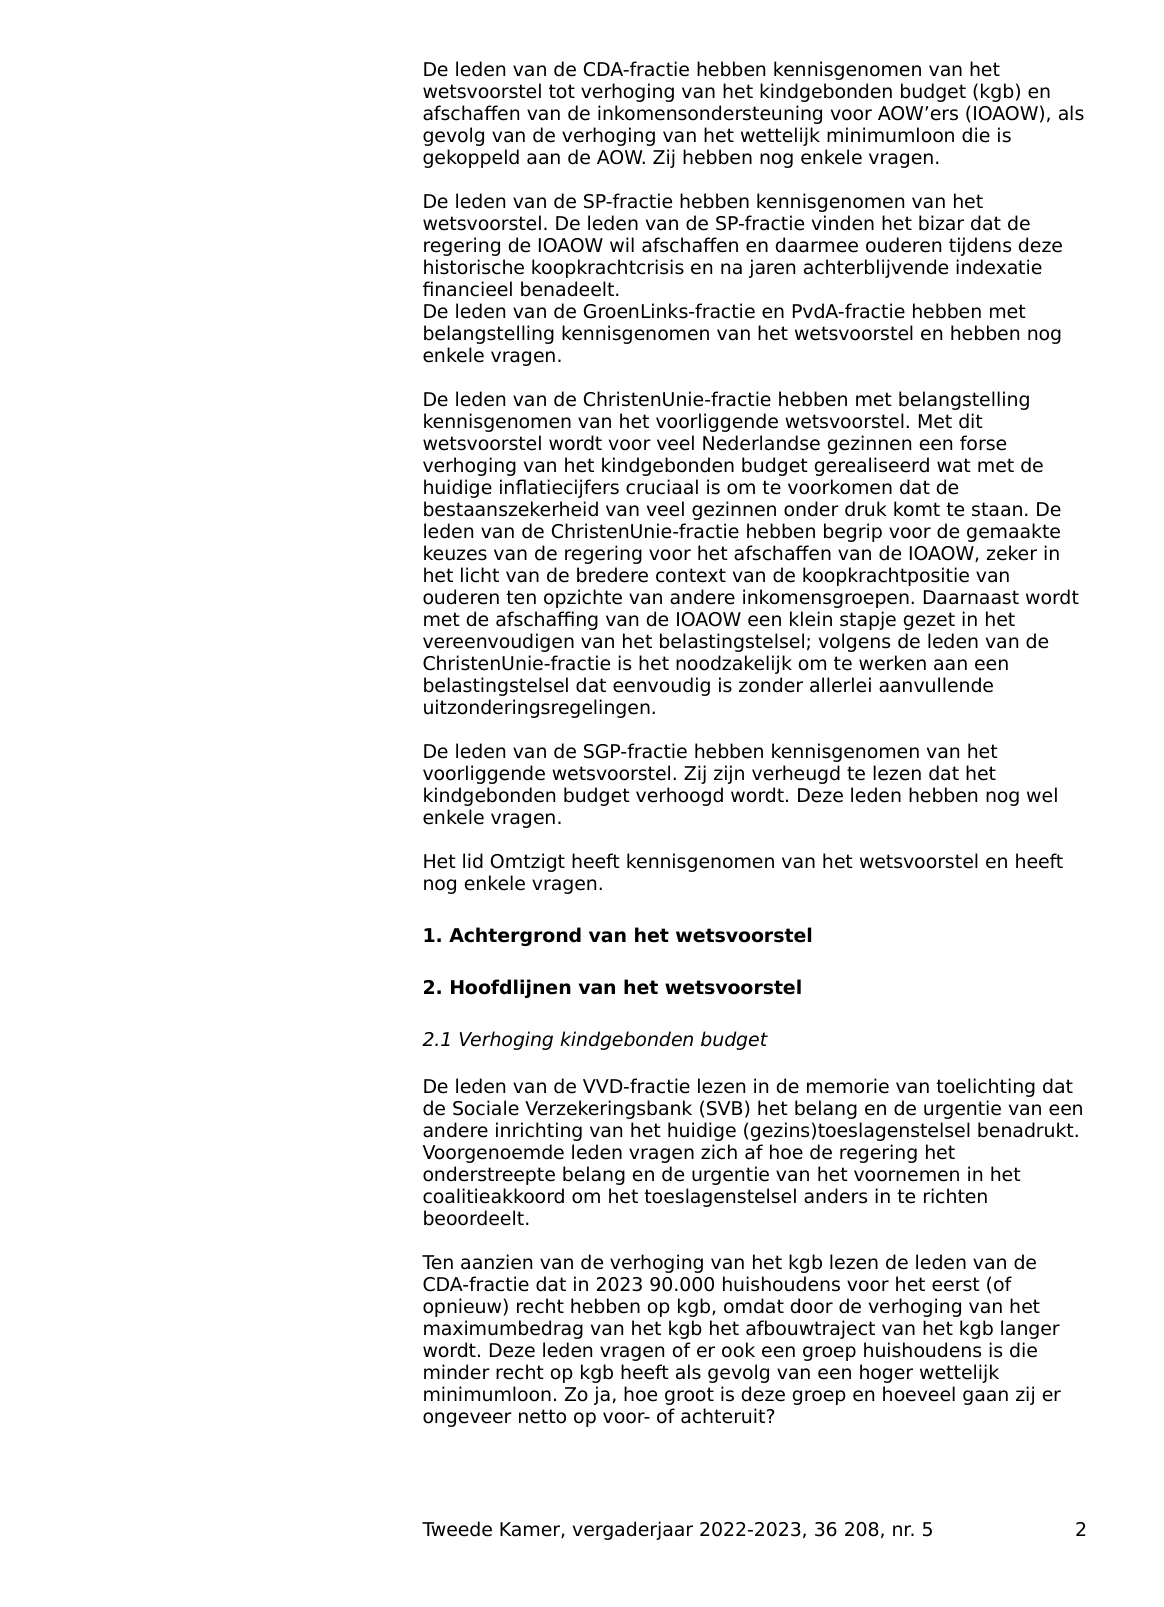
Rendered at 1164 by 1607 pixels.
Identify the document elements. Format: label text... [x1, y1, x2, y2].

text Voorgenoemde leden vragen zich af hoe de regering het onderstreepte belang en de urgentie van het voornemen in het coalitieakkoord om het toeslagenstelsel anders in te richten beoordeelt. [422, 1142, 1087, 1230]
subtitle 1. Achtergrond van het wetsvoorstel [422, 925, 1087, 947]
text De leden van de GroenLinks-fractie en PvdA-fractie hebben met belangstelling kennisgenomen van het wetsvoorstel en hebben nog enkele vragen. [422, 301, 1087, 367]
text De leden van de CDA-fractie hebben kennisgenomen van het wetsvoorstel tot verhoging van het kindgebonden budget (kgb) en afschaffen van de inkomensondersteuning voor AOW’ers (IOAOW), als gevolg van de verhoging van het wettelijk minimumloon die is gekoppeld aan de AOW. Zij hebben nog enkele vragen. [422, 59, 1087, 169]
subtitle 2. Hoofdlijnen van het wetsvoorstel [422, 977, 1087, 999]
text De leden van de SGP-fractie hebben kennisgenomen van het voorliggende wetsvoorstel. Zij zijn verheugd te lezen dat het kindgebonden budget verhoogd wordt. Deze leden hebben nog wel enkele vragen. [422, 741, 1087, 829]
subtitle 2.1 Verhoging kindgebonden budget [422, 1029, 1087, 1051]
text De leden van de VVD-fractie lezen in de memorie van toelichting dat de Sociale Verzekeringsbank (SVB) het belang en de urgentie van een andere inrichting van het huidige (gezins)toeslagenstelsel benadrukt. [422, 1076, 1087, 1142]
text Ten aanzien van de verhoging van het kgb lezen de leden van de CDA-fractie dat in 2023 90.000 huishoudens voor het eerst (of opnieuw) recht hebben op kgb, omdat door de verhoging van het maximumbedrag van het kgb het afbouwtraject van het kgb langer wordt. Deze leden vragen of er ook een groep huishoudens is die minder recht op kgb heeft als gevolg van een hoger wettelijk minimumloon. Zo ja, hoe groot is deze groep en hoeveel gaan zij er ongeveer netto op voor- of achteruit? [422, 1252, 1087, 1428]
text Het lid Omtzigt heeft kennisgenomen van het wetsvoorstel en heeft nog enkele vragen. [422, 851, 1087, 895]
text De leden van de ChristenUnie-fractie hebben met belangstelling kennisgenomen van het voorliggende wetsvoorstel. Met dit wetsvoorstel wordt voor veel Nederlandse gezinnen een forse verhoging van het kindgebonden budget gerealiseerd wat met de huidige inflatiecijfers cruciaal is om te voorkomen dat de bestaanszekerheid van veel gezinnen onder druk komt te staan. De leden van de ChristenUnie-fractie hebben begrip voor de gemaakte keuzes van de regering voor het afschaffen van de IOAOW, zeker in het licht van de bredere context van de koopkrachtpositie van ouderen ten opzichte van andere inkomensgroepen. Daarnaast wordt met de afschaffing van de IOAOW een klein stapje gezet in het vereenvoudigen van het belastingstelsel; volgens de leden van de ChristenUnie-fractie is het noodzakelijk om te werken aan een belastingstelsel dat eenvoudig is zonder allerlei aanvullende uitzonderingsregelingen. [422, 389, 1087, 719]
text De leden van de SP-fractie hebben kennisgenomen van het wetsvoorstel. De leden van de SP-fractie vinden het bizar dat de regering de IOAOW wil afschaffen en daarmee ouderen tijdens deze historische koopkrachtcrisis en na jaren achterblijvende indexatie financieel benadeelt. [422, 191, 1087, 301]
